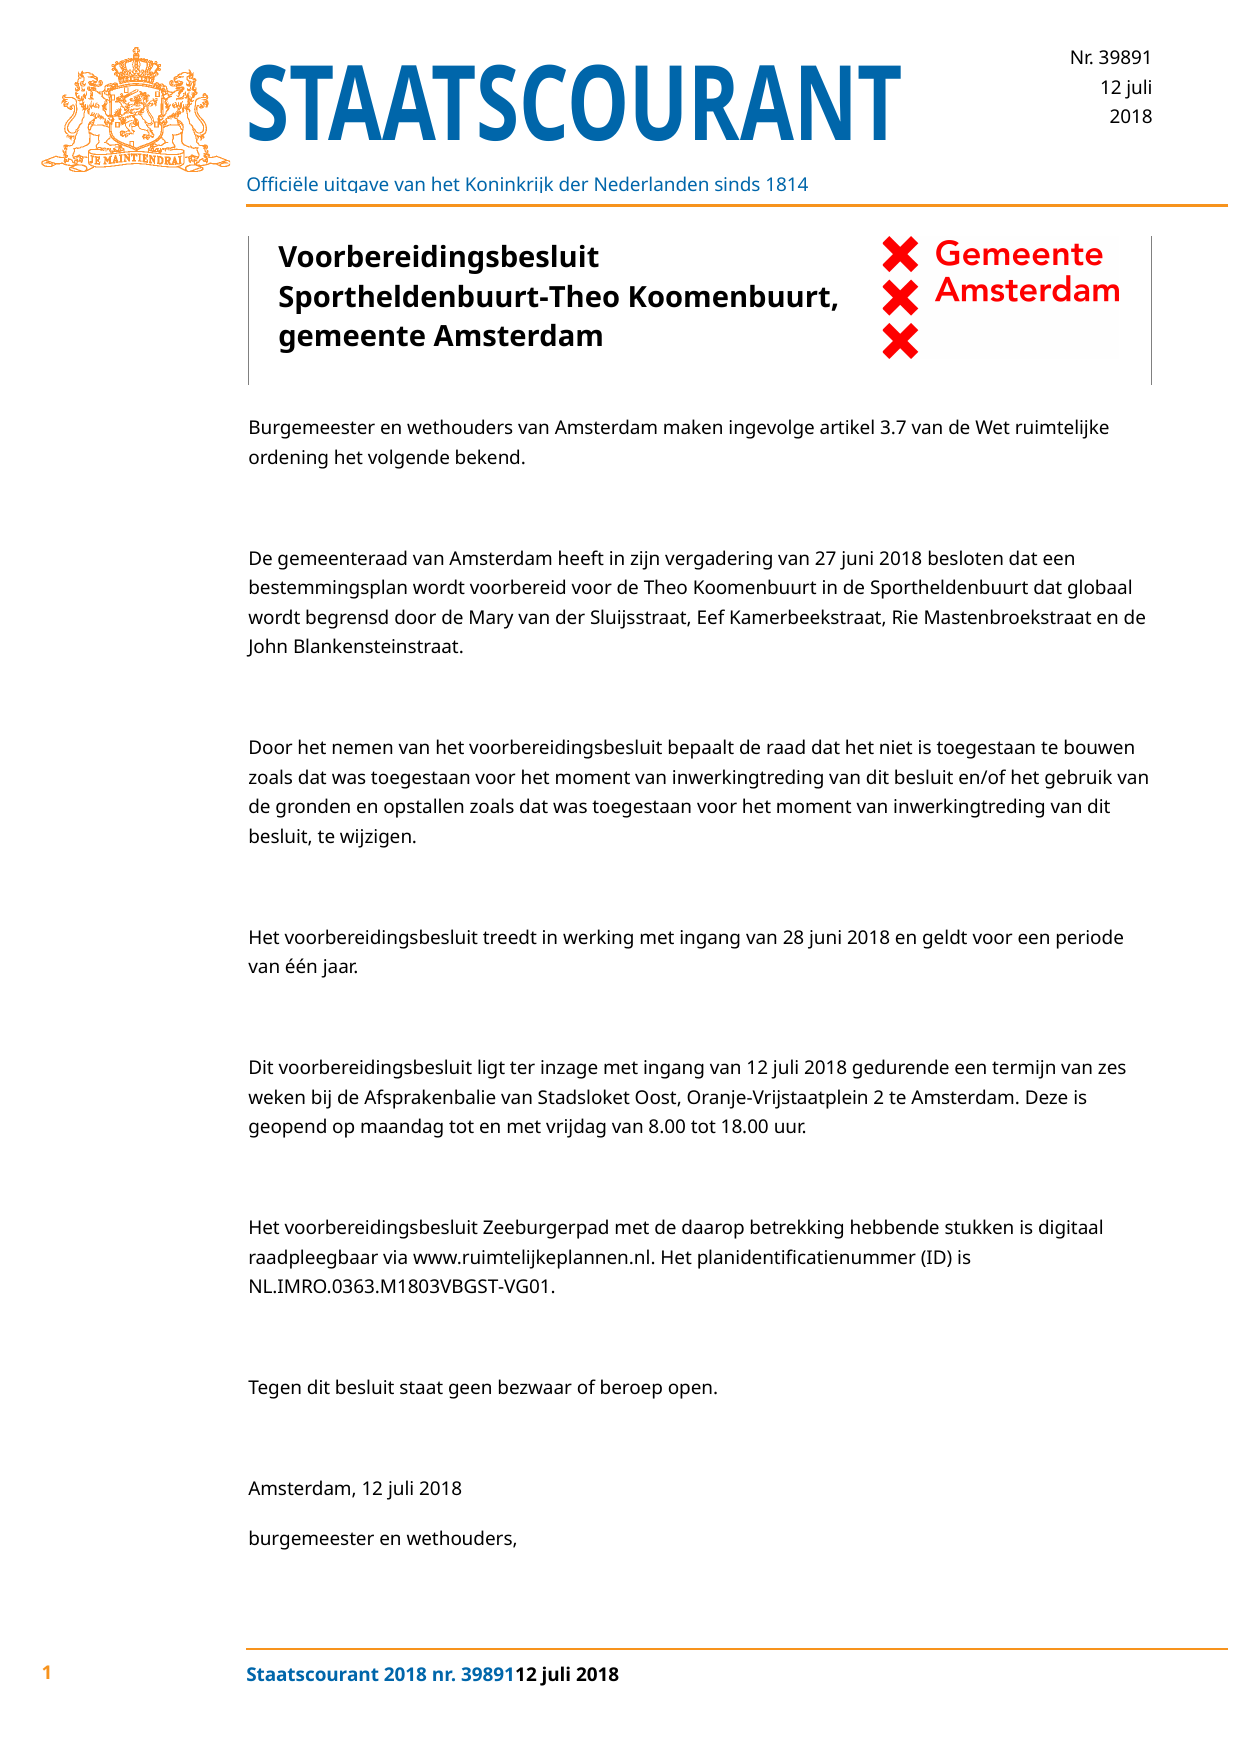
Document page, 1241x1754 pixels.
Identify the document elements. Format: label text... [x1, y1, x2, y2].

text Dit voorbereidingsbesluit ligt ter inzage met ingang van 12 juli 2018 gedurende een termijn van zes weken bij de Afsprakenbalie van Stadsloket Oost, Oranje‐Vrijstaatplein 2 te Amsterdam. Deze is geopend op maandag tot en met vrijdag van 8.00 tot 18.00 uur. [248, 1054, 1152, 1139]
text De gemeenteraad van Amsterdam heeft in zijn vergadering van 27 juni 2018 besloten dat een bestemmingsplan wordt voorbereid voor de Theo Koomenbuurt in de Sportheldenbuurt dat globaal wordt begrensd door de Mary van der Sluijsstraat, Eef Kamerbeekstraat, Rie Mastenbroekstraat en de John Blankensteinstraat. [248, 545, 1152, 659]
picture [882, 236, 1119, 359]
text Burgemeester en wethouders van Amsterdam maken ingevolge artikel 3.7 van de Wet ruimtelijke ordening het volgende bekend. [248, 414, 1152, 469]
picture [41, 47, 231, 172]
text Tegen dit besluit staat geen bezwaar of beroep open. [248, 1374, 1152, 1400]
text Het voorbereidingsbesluit treedt in werking met ingang van 28 juni 2018 en geldt voor een periode van één jaar. [248, 924, 1152, 979]
table_header [850, 236, 1151, 385]
table_header Voorbereidingsbesluit Sportheldenbuurt‐Theo Koomenbuurt, gemeente Amsterdam [249, 236, 850, 385]
text Amsterdam, 12 juli 2018 [248, 1475, 1152, 1501]
text Door het nemen van het voorbereidingsbesluit bepaalt de raad dat het niet is toegestaan te bouwen zoals dat was toegestaan voor het moment van inwerkingtreding van dit besluit en/of het gebruik van de gronden en opstallen zoals dat was toegestaan voor het moment van inwerkingtreding van dit besluit, te wijzigen. [248, 734, 1152, 849]
text burgemeester en wethouders, [248, 1526, 1152, 1551]
text Het voorbereidingsbesluit Zeeburgerpad met de daarop betrekking hebbende stukken is digitaal raadpleegbaar via www.ruimtelijkeplannen.nl. Het planidentificatienummer (ID) is NL.IMRO.0363.M1803VBGST‐VG01. [248, 1214, 1152, 1299]
